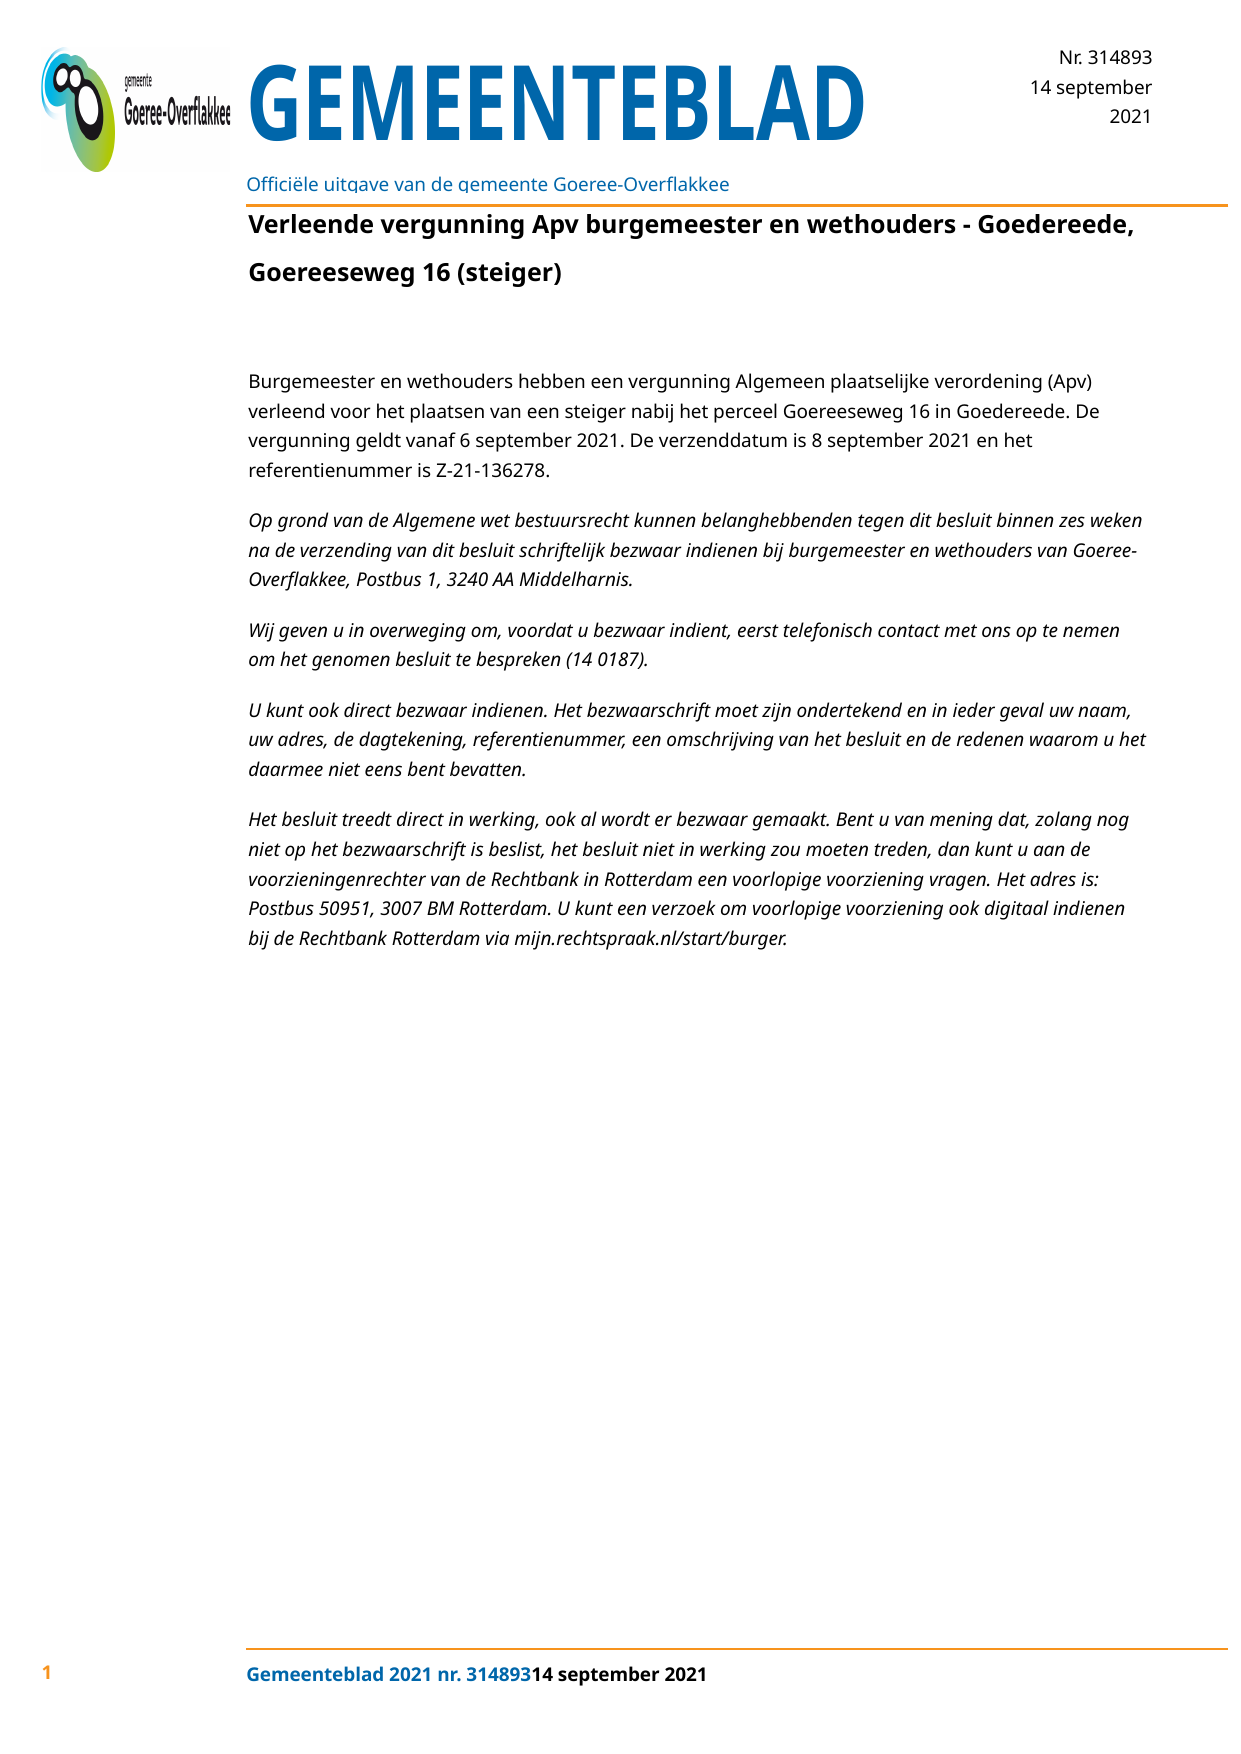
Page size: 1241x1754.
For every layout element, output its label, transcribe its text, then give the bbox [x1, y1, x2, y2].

text Burgemeester en wethouders hebben een vergunning Algemeen plaatselijke verordening (Apv) verleend voor het plaatsen van een steiger nabij het perceel Goereeseweg 16 in Goedereede. De vergunning geldt vanaf 6 september 2021. De verzenddatum is 8 september 2021 en het referentienummer is Z-21-136278. [248, 368, 1152, 483]
picture [41, 47, 231, 172]
text Wij geven u in overweging om, voordat u bezwaar indient, eerst telefonisch contact met ons op te nemen om het genomen besluit te bespreken (14 0187). [248, 617, 1152, 672]
text Op grond van de Algemene wet bestuursrecht kunnen belanghebbenden tegen dit besluit binnen zes weken na de verzending van dit besluit schriftelijk bezwaar indienen bij burgemeester en wethouders van Goeree-Overflakkee, Postbus 1, 3240 AA Middelharnis. [248, 507, 1152, 592]
text U kunt ook direct bezwaar indienen. Het bezwaarschrift moet zijn ondertekend en in ieder geval uw naam, uw adres, de dagtekening, referentienummer, een omschrijving van het besluit en de redenen waarom u het daarmee niet eens bent bevatten. [248, 697, 1152, 782]
text Verleende vergunning Apv burgemeester en wethouders - Goedereede, Goereeseweg 16 (steiger) [248, 207, 1152, 288]
text Het besluit treedt direct in werking, ook al wordt er bezwaar gemaakt. Bent u van mening dat, zolang nog niet op het bezwaarschrift is beslist, het besluit niet in werking zou moeten treden, dan kunt u aan de voorzieningenrechter van de Rechtbank in Rotterdam een voorlopige voorziening vragen. Het adres is: Postbus 50951, 3007 BM Rotterdam. U kunt een verzoek om voorlopige voorziening ook digitaal indienen bij de Rechtbank Rotterdam via mijn.rechtspraak.nl/start/burger. [248, 807, 1152, 951]
